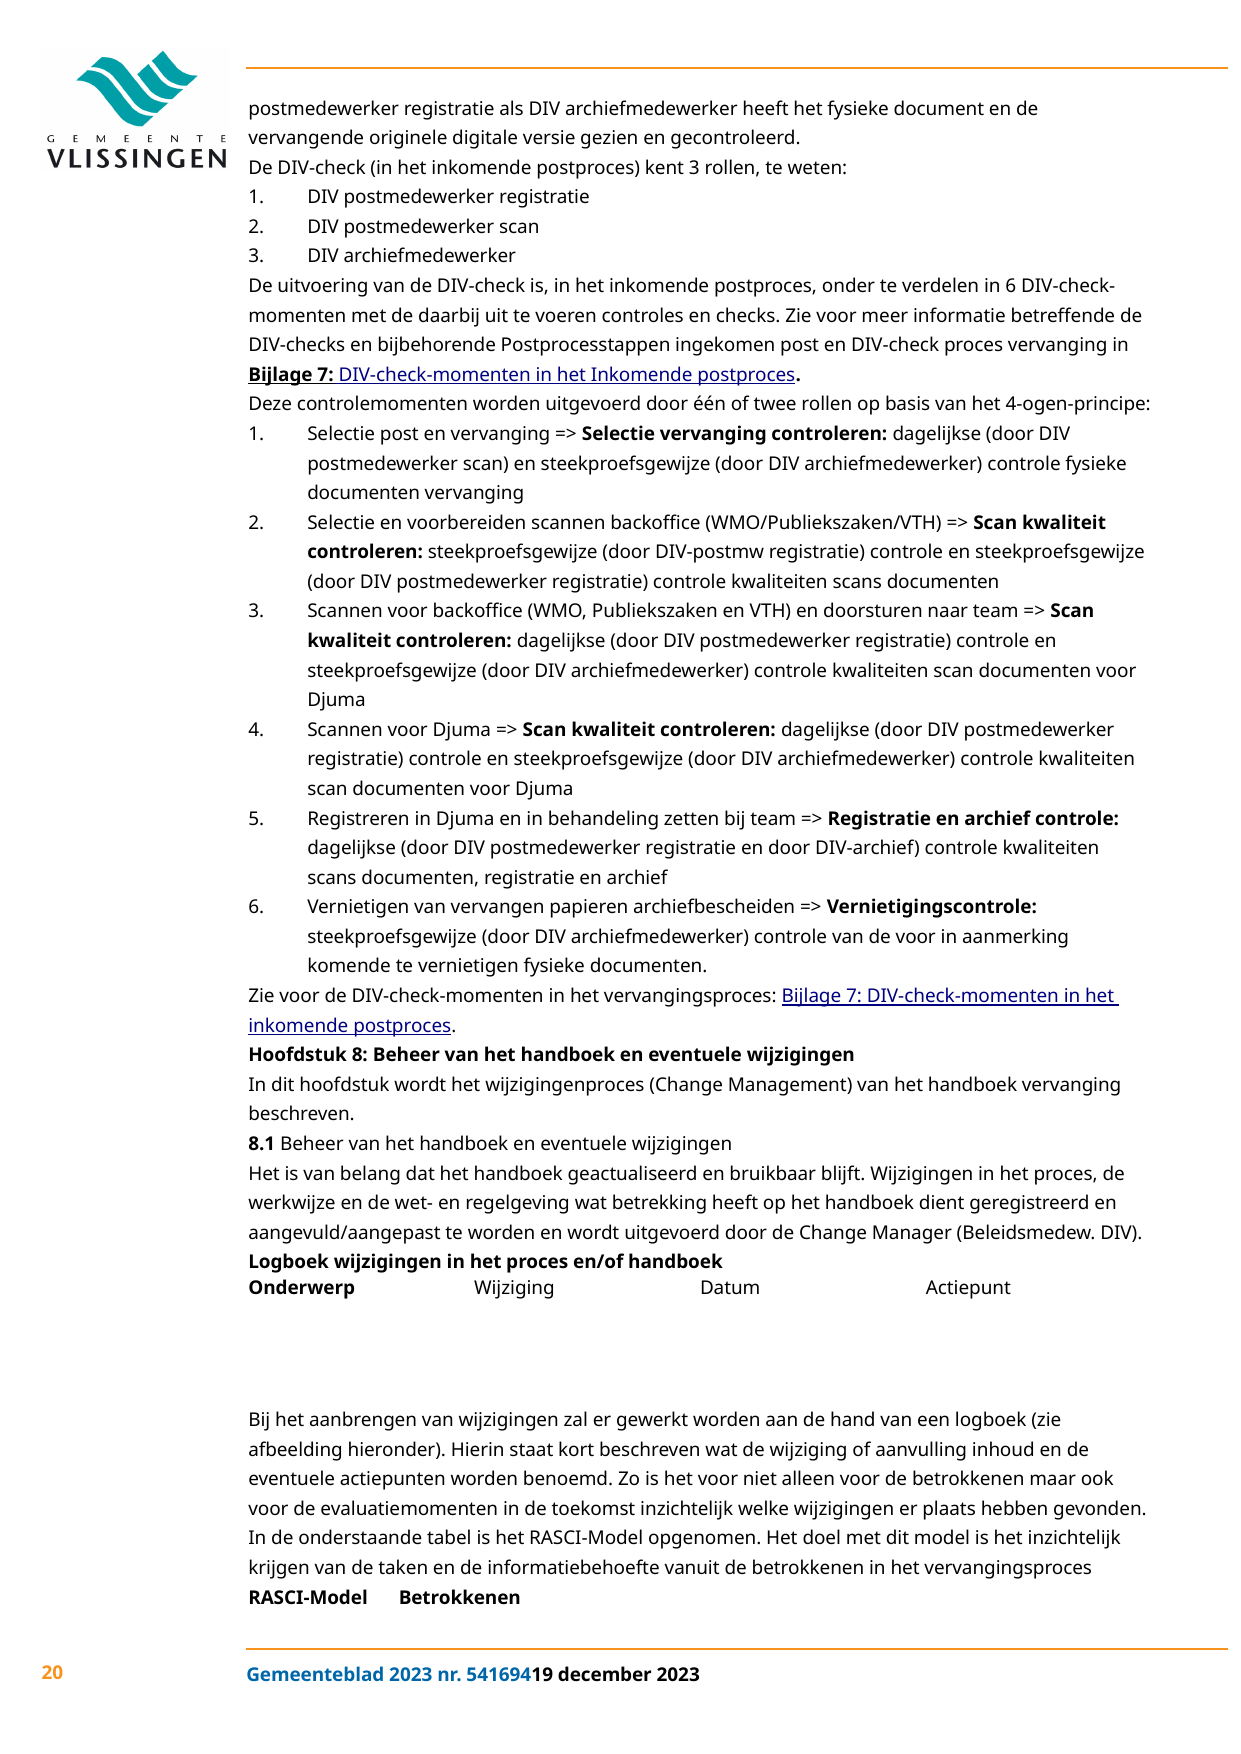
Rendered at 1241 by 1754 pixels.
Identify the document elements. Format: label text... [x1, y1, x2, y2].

text De DIV-check (in het inkomende postproces) kent 3 rollen, te weten: [248, 154, 1152, 180]
table_cell [248, 1300, 474, 1326]
text postmedewerker registratie als DIV archiefmedewerker heeft het fysieke document en de vervangende originele digitale versie gezien en gecontroleerd. [248, 95, 1152, 150]
table_cell [926, 1352, 1152, 1377]
table_cell [474, 1377, 700, 1403]
table_header Betrokkenen [399, 1584, 1076, 1609]
list Scannen voor Djuma => Scan kwaliteit controleren: dagelijkse (door DIV postmedewerker registratie) controle en steekproefsgewijze (door DIV archiefmedewerker) controle kwaliteiten scan documenten voor Djuma [248, 716, 1152, 801]
text 8.1 Beheer van het handboek en eventuele wijzigingen [248, 1130, 1152, 1156]
text Bij het aanbrengen van wijzigingen zal er gewerkt worden aan de hand van een logboek (zie afbeelding hieronder). Hierin staat kort beschreven wat de wijziging of aanvulling inhoud en de eventuele actiepunten worden benoemd. Zo is het voor niet alleen voor de betrokkenen maar ook voor de evaluatiemomenten in de toekomst inzichtelijk welke wijzigingen er plaats hebben gevonden. [248, 1406, 1152, 1521]
text Hoofdstuk 8: Beheer van het handboek en eventuele wijzigingen [248, 1041, 1152, 1067]
list Selectie post en vervanging => Selectie vervanging controleren: dagelijkse (door DIV postmedewerker scan) en steekproefsgewijze (door DIV archiefmedewerker) controle fysieke documenten vervanging [248, 420, 1152, 505]
list DIV postmedewerker registratie [248, 183, 1152, 209]
list DIV archiefmedewerker [248, 243, 1152, 268]
list Registreren in Djuma en in behandeling zetten bij team => Registratie en archief controle: dagelijkse (door DIV postmedewerker registratie en door DIV-archief) controle kwaliteiten scans documenten, registratie en archief [248, 805, 1152, 890]
text Zie voor de DIV-check-momenten in het vervangingsproces: Bijlage 7: DIV-check-momenten in het inkomende postproces. [248, 982, 1152, 1038]
list Vernietigen van vervangen papieren archiefbescheiden => Vernietigingscontrole: steekproefsgewijze (door DIV archiefmedewerker) controle van de voor in aanmerking komende te vernietigen fysieke documenten. [248, 893, 1152, 978]
table_cell [700, 1300, 926, 1326]
table_header [926, 1249, 1152, 1274]
table_cell [248, 1326, 474, 1352]
table_cell Datum [700, 1274, 926, 1300]
table_cell [926, 1300, 1152, 1326]
picture [41, 47, 231, 172]
table_cell [474, 1352, 700, 1377]
table_header Logboek wijzigingen in het proces en/of handboek [248, 1249, 926, 1274]
table_cell [248, 1377, 474, 1403]
text Deze controlemomenten worden uitgevoerd door één of twee rollen op basis van het 4-ogen-principe: [248, 391, 1152, 416]
table_cell [700, 1326, 926, 1352]
table_cell [700, 1352, 926, 1377]
table_cell [700, 1377, 926, 1403]
list Selectie en voorbereiden scannen backoffice (WMO/Publiekszaken/VTH) => Scan kwaliteit controleren: steekproefsgewijze (door DIV-postmw registratie) controle en steekproefsgewijze (door DIV postmedewerker registratie) controle kwaliteiten scans documenten [248, 509, 1152, 594]
table_cell [926, 1326, 1152, 1352]
text Het is van belang dat het handboek geactualiseerd en bruikbaar blijft. Wijzigingen in het proces, de werkwijze en de wet- en regelgeving wat betrekking heeft op het handboek dient geregistreerd en aangevuld/aangepast te worden en wordt uitgevoerd door de Change Manager (Beleidsmedew. DIV). [248, 1160, 1152, 1245]
text In de onderstaande tabel is het RASCI-Model opgenomen. Het doel met dit model is het inzichtelijk krijgen van de taken en de informatiebehoefte vanuit de betrokkenen in het vervangingsproces [248, 1524, 1152, 1580]
table_header RASCI-Model [248, 1584, 398, 1609]
text In dit hoofdstuk wordt het wijzigingenproces (Change Management) van het handboek vervanging beschreven. [248, 1071, 1152, 1126]
table_cell Actiepunt [926, 1274, 1152, 1300]
list DIV postmedewerker scan [248, 213, 1152, 239]
table_cell [926, 1377, 1152, 1403]
table_cell [248, 1352, 474, 1377]
list Scannen voor backoffice (WMO, Publiekszaken en VTH) en doorsturen naar team => Scan kwaliteit controleren: dagelijkse (door DIV postmedewerker registratie) controle en steekproefsgewijze (door DIV archiefmedewerker) controle kwaliteiten scan documenten voor Djuma [248, 598, 1152, 712]
table_cell [474, 1326, 700, 1352]
text De uitvoering van de DIV-check is, in het inkomende postproces, onder te verdelen in 6 DIV-check-momenten met de daarbij uit te voeren controles en checks. Zie voor meer informatie betreffende de DIV-checks en bijbehorende Postprocesstappen ingekomen post en DIV-check proces vervanging in Bijlage 7: DIV-check-momenten in het Inkomende postproces. [248, 272, 1152, 387]
table_cell Wijziging [474, 1274, 700, 1300]
table_cell Onderwerp [248, 1274, 474, 1300]
table_cell [474, 1300, 700, 1326]
